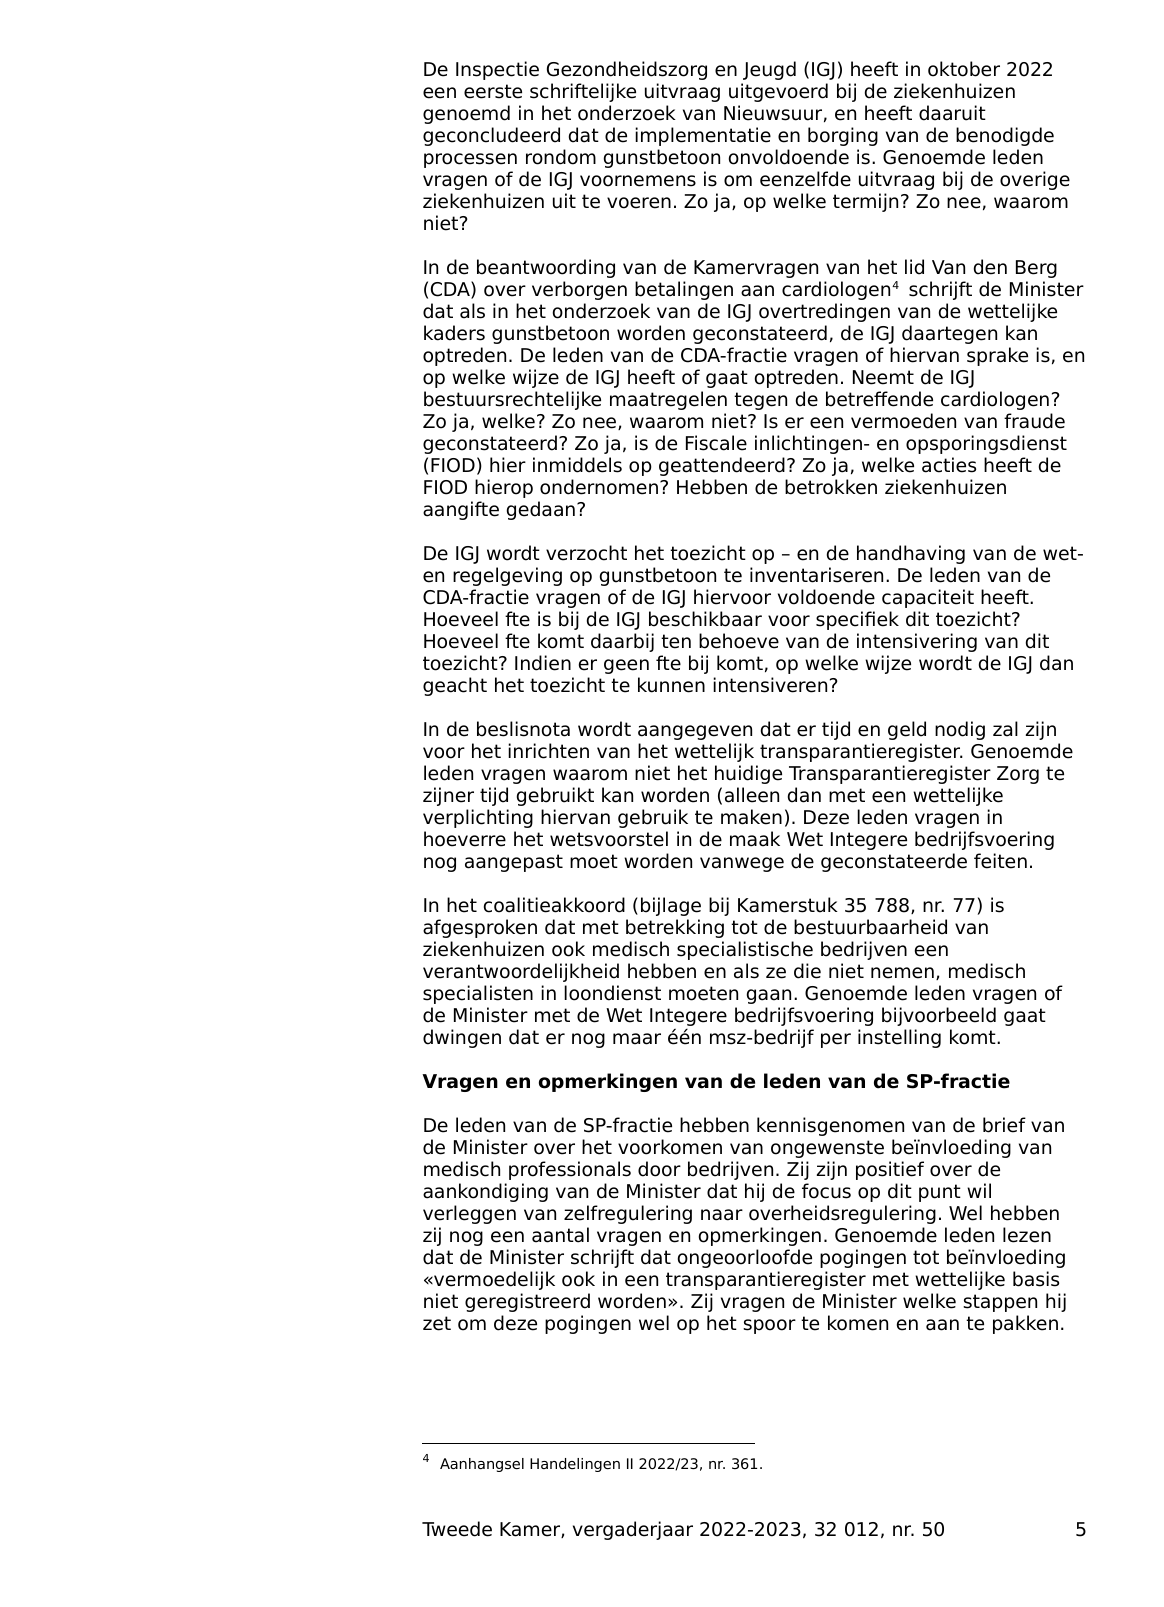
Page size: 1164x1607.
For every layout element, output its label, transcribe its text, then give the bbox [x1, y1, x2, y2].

text De Inspectie Gezondheidszorg en Jeugd (IGJ) heeft in oktober 2022 een eerste schriftelijke uitvraag uitgevoerd bij de ziekenhuizen genoemd in het onderzoek van Nieuwsuur, en heeft daaruit geconcludeerd dat de implementatie en borging van de benodigde processen rondom gunstbetoon onvoldoende is. Genoemde leden vragen of de IGJ voornemens is om eenzelfde uitvraag bij de overige ziekenhuizen uit te voeren. Zo ja, op welke termijn? Zo nee, waarom niet? [422, 59, 1087, 235]
text In de beantwoording van de Kamervragen van het lid Van den Berg (CDA) over verborgen betalingen aan cardiologen schrijft de Minister dat als in het onderzoek van de IGJ overtredingen van de wettelijke kaders gunstbetoon worden geconstateerd, de IGJ daartegen kan optreden. De leden van de CDA-fractie vragen of hiervan sprake is, en op welke wijze de IGJ heeft of gaat optreden. Neemt de IGJ bestuursrechtelijke maatregelen tegen de betreffende cardiologen? Zo ja, welke? Zo nee, waarom niet? Is er een vermoeden van fraude geconstateerd? Zo ja, is de Fiscale inlichtingen- en opsporingsdienst (FIOD) hier inmiddels op geattendeerd? Zo ja, welke acties heeft de FIOD hierop ondernomen? Hebben de betrokken ziekenhuizen aangifte gedaan? [422, 257, 1087, 521]
text De leden van de SP-fractie hebben kennisgenomen van de brief van de Minister over het voorkomen van ongewenste beïnvloeding van medisch professionals door bedrijven. Zij zijn positief over de aankondiging van de Minister dat hij de focus op dit punt wil verleggen van zelfregulering naar overheidsregulering. Wel hebben zij nog een aantal vragen en opmerkingen. Genoemde leden lezen dat de Minister schrijft dat ongeoorloofde pogingen tot beïnvloeding «vermoedelijk ook in een transparantieregister met wettelijke basis niet geregistreerd worden». Zij vragen de Minister welke stappen hij zet om deze pogingen wel op het spoor te komen en aan te pakken. [422, 1115, 1087, 1335]
text Aanhangsel Handelingen II 2022/23, nr. 361. [422, 1452, 1087, 1474]
text In de beslisnota wordt aangegeven dat er tijd en geld nodig zal zijn voor het inrichten van het wettelijk transparantieregister. Genoemde leden vragen waarom niet het huidige Transparantieregister Zorg te zijner tijd gebruikt kan worden (alleen dan met een wettelijke verplichting hiervan gebruik te maken). Deze leden vragen in hoeverre het wetsvoorstel in de maak Wet Integere bedrijfsvoering nog aangepast moet worden vanwege de geconstateerde feiten. [422, 719, 1087, 873]
text In het coalitieakkoord (bijlage bij Kamerstuk 35 788, nr. 77) is afgesproken dat met betrekking tot de bestuurbaarheid van ziekenhuizen ook medisch specialistische bedrijven een verantwoordelijkheid hebben en als ze die niet nemen, medisch specialisten in loondienst moeten gaan. Genoemde leden vragen of de Minister met de Wet Integere bedrijfsvoering bijvoorbeeld gaat dwingen dat er nog maar één msz-bedrijf per instelling komt. [422, 895, 1087, 1049]
text De IGJ wordt verzocht het toezicht op – en de handhaving van de wet- en regelgeving op gunstbetoon te inventariseren. De leden van de CDA-fractie vragen of de IGJ hiervoor voldoende capaciteit heeft. Hoeveel fte is bij de IGJ beschikbaar voor specifiek dit toezicht? Hoeveel fte komt daarbij ten behoeve van de intensivering van dit toezicht? Indien er geen fte bij komt, op welke wijze wordt de IGJ dan geacht het toezicht te kunnen intensiveren? [422, 543, 1087, 697]
subtitle Vragen en opmerkingen van de leden van de SP-fractie [422, 1071, 1087, 1093]
